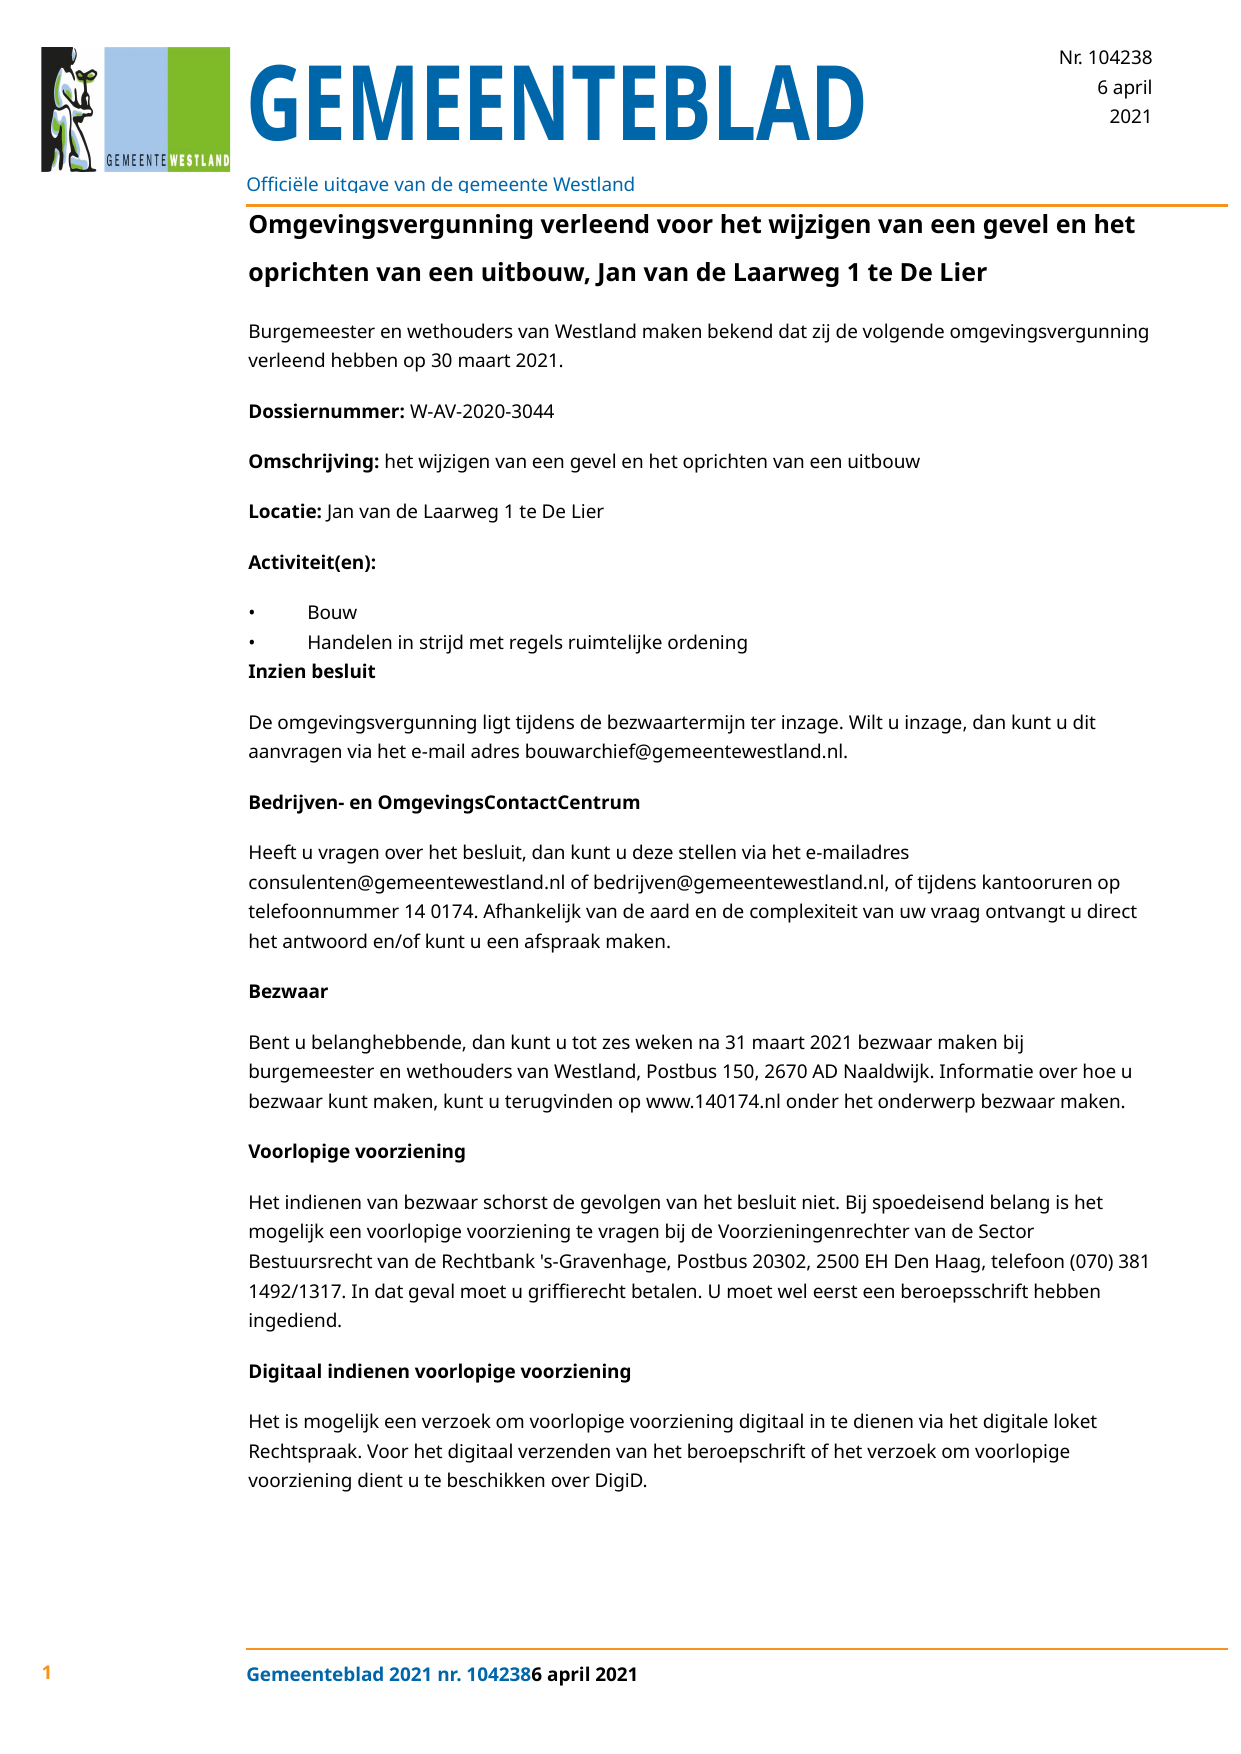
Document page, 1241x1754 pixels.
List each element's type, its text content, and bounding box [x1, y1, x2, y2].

picture [41, 47, 231, 172]
text Bedrijven- en OmgevingsContactCentrum [248, 789, 1152, 815]
text Burgemeester en wethouders van Westland maken bekend dat zij de volgende omgevingsvergunning verleend hebben op 30 maart 2021. [248, 318, 1152, 373]
text Dossiernummer: W-AV-2020-3044 [248, 398, 1152, 424]
text Inzien besluit [248, 659, 1152, 684]
text Activiteit(en): [248, 549, 1152, 575]
text Heeft u vragen over het besluit, dan kunt u deze stellen via het e-mailadres consulenten@gemeentewestland.nl of bedrijven@gemeentewestland.nl, of tijdens kantooruren op telefoonnummer 14 0174. Afhankelijk van de aard en de complexiteit van uw vraag ontvangt u direct het antwoord en/of kunt u een afspraak maken. [248, 839, 1152, 954]
text Bezwaar [248, 979, 1152, 1004]
list Handelen in strijd met regels ruimtelijke ordening [248, 629, 1152, 655]
text Het is mogelijk een verzoek om voorlopige voorziening digitaal in te dienen via het digitale loket Rechtspraak. Voor het digitaal verzenden van het beroepschrift of het verzoek om voorlopige voorziening dient u te beschikken over DigiD. [248, 1408, 1152, 1493]
text Digitaal indienen voorlopige voorziening [248, 1358, 1152, 1384]
text Bent u belanghebbende, dan kunt u tot zes weken na 31 maart 2021 bezwaar maken bij burgemeester en wethouders van Westland, Postbus 150, 2670 AD Naaldwijk. Informatie over hoe u bezwaar kunt maken, kunt u terugvinden op www.140174.nl onder het onderwerp bezwaar maken. [248, 1029, 1152, 1114]
text Locatie: Jan van de Laarweg 1 te De Lier [248, 499, 1152, 524]
text Omgevingsvergunning verleend voor het wijzigen van een gevel en het oprichten van een uitbouw, Jan van de Laarweg 1 te De Lier [248, 207, 1152, 288]
text Het indienen van bezwaar schorst de gevolgen van het besluit niet. Bij spoedeisend belang is het mogelijk een voorlopige voorziening te vragen bij de Voorzieningenrechter van de Sector Bestuursrecht van de Rechtbank 's-Gravenhage, Postbus 20302, 2500 EH Den Haag, telefoon (070) 381 1492/1317. In dat geval moet u griffierecht betalen. U moet wel eerst een beroepsschrift hebben ingediend. [248, 1189, 1152, 1333]
text De omgevingsvergunning ligt tijdens de bezwaartermijn ter inzage. Wilt u inzage, dan kunt u dit aanvragen via het e-mail adres bouwarchief@gemeentewestland.nl. [248, 709, 1152, 764]
text Omschrijving: het wijzigen van een gevel en het oprichten van een uitbouw [248, 448, 1152, 474]
text Voorlopige voorziening [248, 1139, 1152, 1164]
list Bouw [248, 599, 1152, 625]
